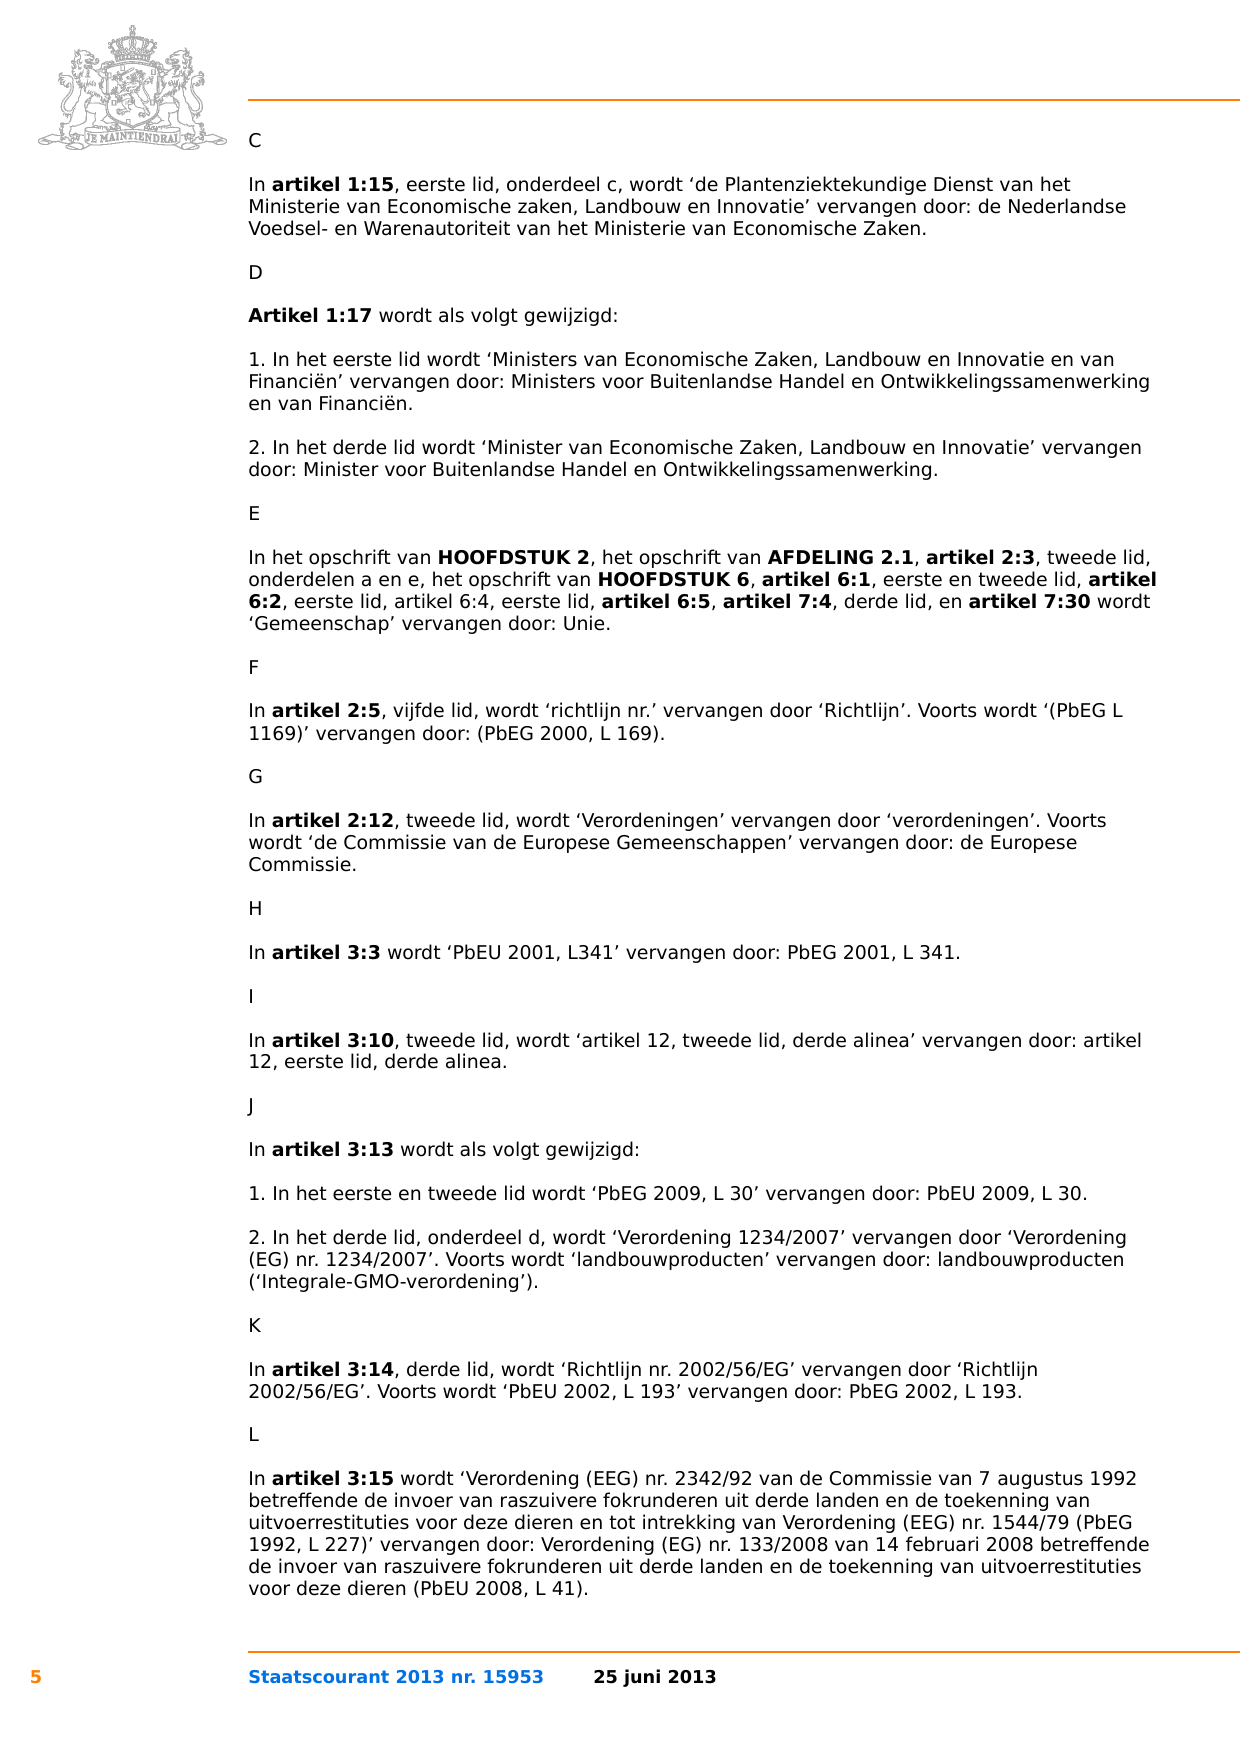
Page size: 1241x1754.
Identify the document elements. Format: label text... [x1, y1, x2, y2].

text In het opschrift van HOOFDSTUK 2, het opschrift van AFDELING 2.1, artikel 2:3, tweede lid, onderdelen a en e, het opschrift van HOOFDSTUK 6, artikel 6:1, eerste en tweede lid, artikel 6:2, eerste lid, artikel 6:4, eerste lid, artikel 6:5, artikel 7:4, derde lid, en artikel 7:30 wordt ‘Gemeenschap’ vervangen door: Unie. [248, 547, 1163, 635]
text In artikel 1:15, eerste lid, onderdeel c, wordt ‘de Plantenziektekundige Dienst van het Ministerie van Economische zaken, Landbouw en Innovatie’ vervangen door: de Nederlandse Voedsel- en Warenautoriteit van het Ministerie van Economische Zaken. [248, 174, 1163, 240]
text D [248, 262, 1163, 283]
text F [248, 657, 1163, 678]
text H [248, 898, 1163, 920]
text 1. In het eerste lid wordt ‘Ministers van Economische Zaken, Landbouw en Innovatie en van Financiën’ vervangen door: Ministers voor Buitenlandse Handel en Ontwikkelingssamenwerking en van Financiën. [248, 349, 1163, 415]
text L [248, 1424, 1163, 1446]
text 2. In het derde lid, onderdeel d, wordt ‘Verordening 1234/2007’ vervangen door ‘Verordening (EG) nr. 1234/2007’. Voorts wordt ‘landbouwproducten’ vervangen door: landbouwproducten (‘Integrale-GMO-verordening’). [248, 1227, 1163, 1293]
text 1. In het eerste en tweede lid wordt ‘PbEG 2009, L 30’ vervangen door: PbEU 2009, L 30. [248, 1183, 1163, 1205]
text In artikel 3:14, derde lid, wordt ‘Richtlijn nr. 2002/56/EG’ vervangen door ‘Richtlijn 2002/56/EG’. Voorts wordt ‘PbEU 2002, L 193’ vervangen door: PbEG 2002, L 193. [248, 1358, 1163, 1402]
text G [248, 766, 1163, 788]
text In artikel 2:5, vijfde lid, wordt ‘richtlijn nr.’ vervangen door ‘Richtlijn’. Voorts wordt ‘(PbEG L 1169)’ vervangen door: (PbEG 2000, L 169). [248, 700, 1163, 744]
text E [248, 503, 1163, 525]
text In artikel 2:12, tweede lid, wordt ‘Verordeningen’ vervangen door ‘verordeningen’. Voorts wordt ‘de Commissie van de Europese Gemeenschappen’ vervangen door: de Europese Commissie. [248, 810, 1163, 876]
picture [38, 25, 227, 150]
text In artikel 3:15 wordt ‘Verordening (EEG) nr. 2342/92 van de Commissie van 7 augustus 1992 betreffende de invoer van raszuivere fokrunderen uit derde landen en de toekenning van uitvoerrestituties voor deze dieren en tot intrekking van Verordening (EEG) nr. 1544/79 (PbEG 1992, L 227)’ vervangen door: Verordening (EG) nr. 133/2008 van 14 februari 2008 betreffende de invoer van raszuivere fokrunderen uit derde landen en de toekenning van uitvoerrestituties voor deze dieren (PbEU 2008, L 41). [248, 1468, 1163, 1600]
text In artikel 3:10, tweede lid, wordt ‘artikel 12, tweede lid, derde alinea’ vervangen door: artikel 12, eerste lid, derde alinea. [248, 1029, 1163, 1073]
text I [248, 986, 1163, 1008]
text C [248, 130, 1163, 152]
text Artikel 1:17 wordt als volgt gewijzigd: [248, 305, 1163, 327]
text K [248, 1315, 1163, 1337]
text In artikel 3:3 wordt ‘PbEU 2001, L341’ vervangen door: PbEG 2001, L 341. [248, 942, 1163, 964]
text J [248, 1095, 1163, 1117]
text 2. In het derde lid wordt ‘Minister van Economische Zaken, Landbouw en Innovatie’ vervangen door: Minister voor Buitenlandse Handel en Ontwikkelingssamenwerking. [248, 437, 1163, 481]
text In artikel 3:13 wordt als volgt gewijzigd: [248, 1139, 1163, 1161]
